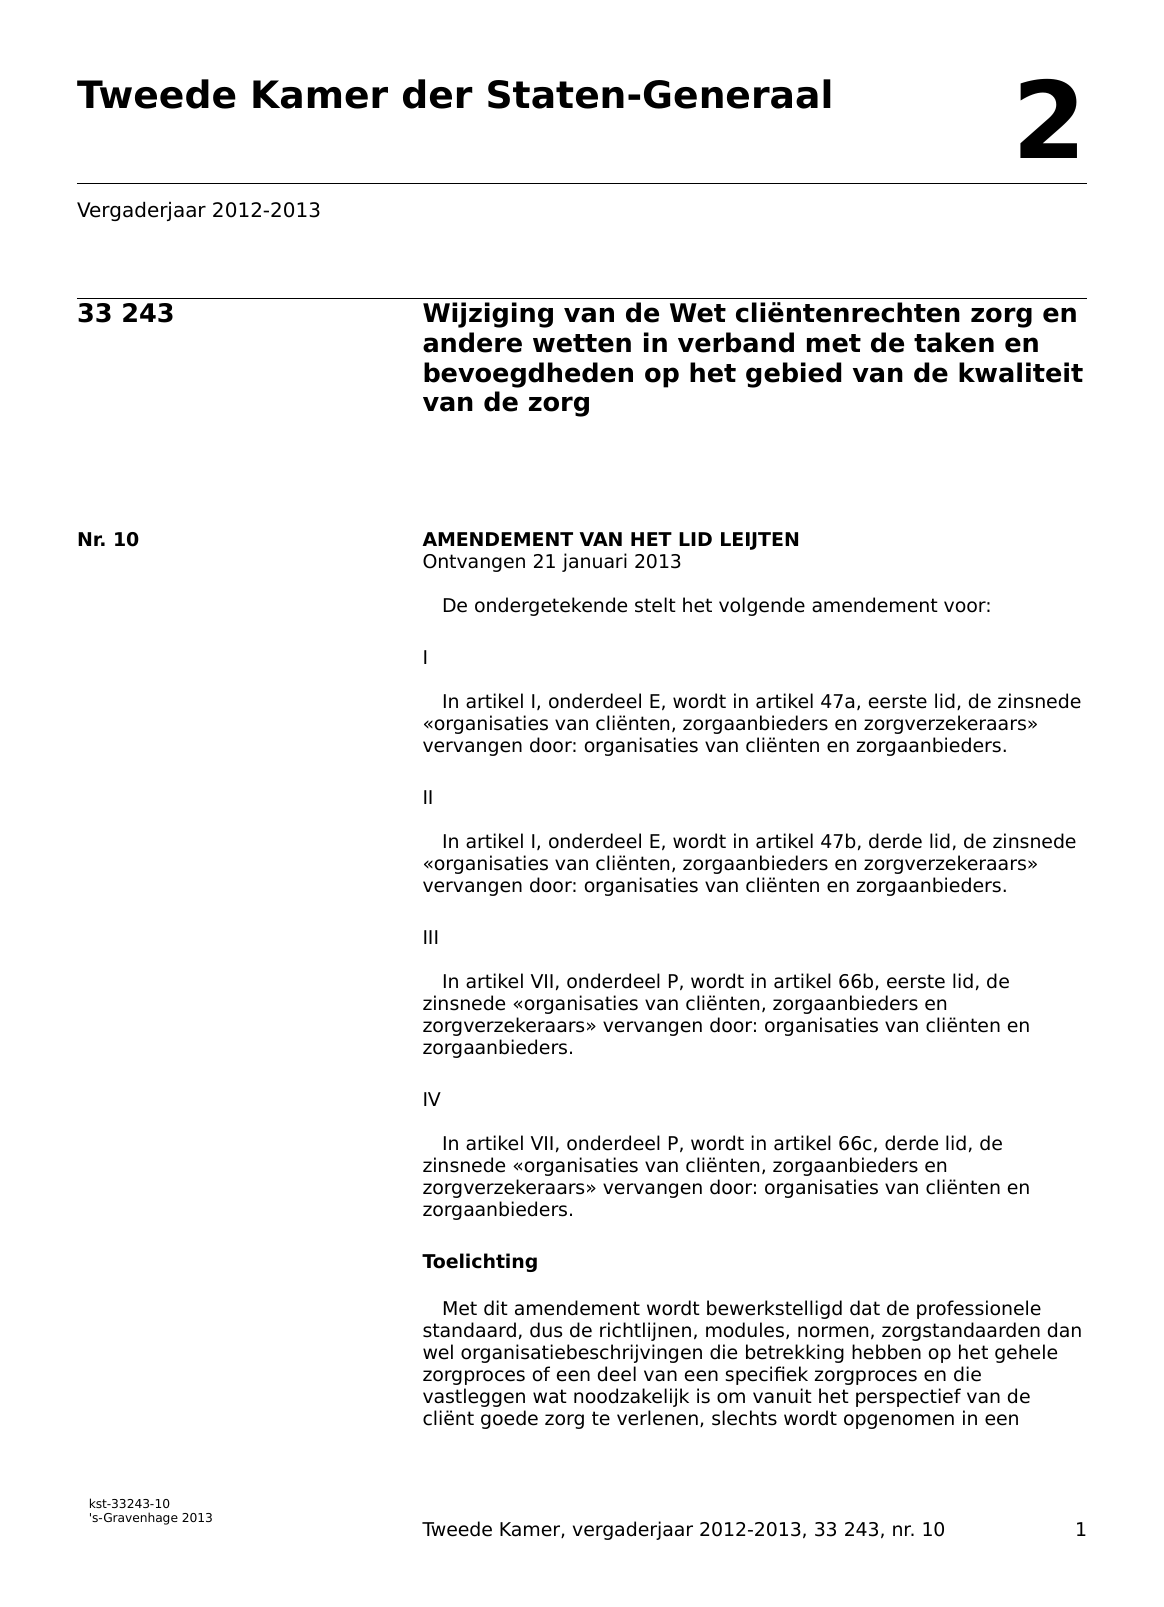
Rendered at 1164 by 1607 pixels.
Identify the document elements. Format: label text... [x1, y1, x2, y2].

table_cell Vergaderjaar 2012-2013 [77, 184, 1087, 298]
text Ontvangen 21 januari 2013 [422, 551, 1087, 573]
text Met dit amendement wordt bewerkstelligd dat de professionele standaard, dus de richtlijnen, modules, normen, zorgstandaarden dan wel organisatiebeschrijvingen die betrekking hebben op het gehele zorgproces of een deel van een specifiek zorgproces en die vastleggen wat noodzakelijk is om vanuit het perspectief van de cliënt goede zorg te verlenen, slechts wordt opgenomen in een [422, 1298, 1087, 1430]
text 's-Gravenhage 2013 [88, 1511, 323, 1525]
subtitle I [422, 647, 1087, 669]
text In artikel I, onderdeel E, wordt in artikel 47a, eerste lid, de zinsnede «organisaties van cliënten, zorgaanbieders en zorgverzekeraars» vervangen door: organisaties van cliënten en zorgaanbieders. [422, 691, 1087, 757]
subtitle Toelichting [422, 1251, 1087, 1273]
text De ondergetekende stelt het volgende amendement voor: [422, 595, 1087, 617]
subtitle II [422, 787, 1087, 809]
text kst-33243-10 [88, 1497, 323, 1511]
text In artikel VII, onderdeel P, wordt in artikel 66c, derde lid, de zinsnede «organisaties van cliënten, zorgaanbieders en zorgverzekeraars» vervangen door: organisaties van cliënten en zorgaanbieders. [422, 1133, 1087, 1221]
table_header Tweede Kamer der Staten-Generaal [77, 59, 886, 183]
subtitle 33 243 Wijziging van de Wet cliëntenrechten zorg en andere wetten in verband met de taken en bevoegdheden op het gebied van de kwaliteit van de zorg [77, 299, 1087, 418]
subtitle III [422, 927, 1087, 949]
subtitle Nr. 10 AMENDEMENT VAN HET LID LEIJTEN [77, 529, 1087, 551]
text In artikel VII, onderdeel P, wordt in artikel 66b, eerste lid, de zinsnede «organisaties van cliënten, zorgaanbieders en zorgverzekeraars» vervangen door: organisaties van cliënten en zorgaanbieders. [422, 971, 1087, 1059]
table_header 2 [886, 59, 1087, 183]
subtitle IV [422, 1089, 1087, 1111]
text In artikel I, onderdeel E, wordt in artikel 47b, derde lid, de zinsnede «organisaties van cliënten, zorgaanbieders en zorgverzekeraars» vervangen door: organisaties van cliënten en zorgaanbieders. [422, 831, 1087, 897]
